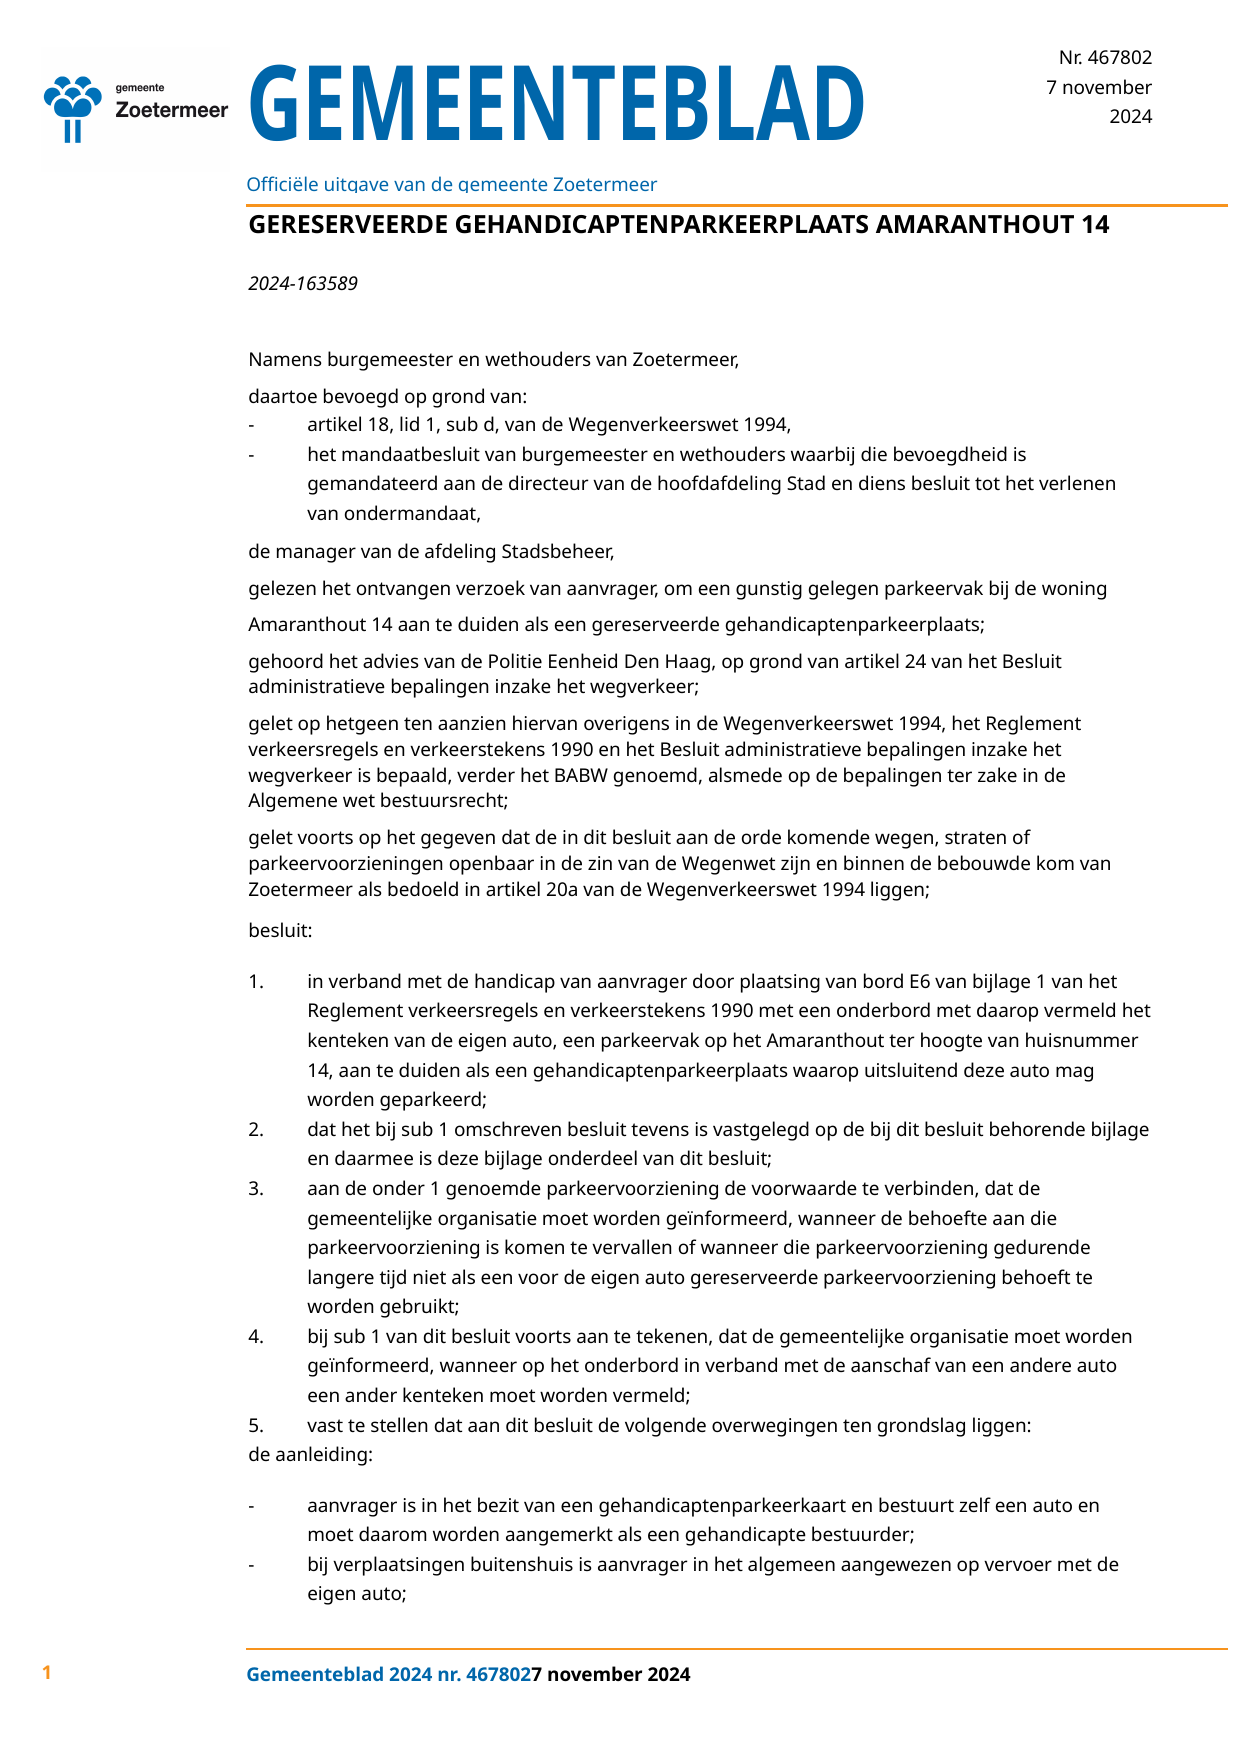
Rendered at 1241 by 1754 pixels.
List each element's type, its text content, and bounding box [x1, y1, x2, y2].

picture [41, 47, 231, 172]
text gehoord het advies van de Politie Eenheid Den Haag, op grond van artikel 24 van het Besluit administratieve bepalingen inzake het wegverkeer; [248, 648, 1152, 699]
list dat het bij sub 1 omschreven besluit tevens is vastgelegd op de bij dit besluit behorende bijlage en daarmee is deze bijlage onderdeel van dit besluit; [248, 1116, 1152, 1171]
list bij verplaatsingen buitenshuis is aanvrager in het algemeen aangewezen op vervoer met de eigen auto; [248, 1551, 1152, 1606]
text 2024-163589 [248, 270, 1152, 296]
text Amaranthout 14 aan te duiden als een gereserveerde gehandicaptenparkeerplaats; [248, 611, 1152, 637]
text gelet voorts op het gegeven dat de in dit besluit aan de orde komende wegen, straten of parkeervoorzieningen openbaar in de zin van de Wegenwet zijn en binnen de bebouwde kom van Zoetermeer als bedoeld in artikel 20a van de Wegenverkeerswet 1994 liggen; [248, 824, 1152, 901]
list bij sub 1 van dit besluit voorts aan te tekenen, dat de gemeentelijke organisatie moet worden geïnformeerd, wanneer op het onderbord in verband met de aanschaf van een andere auto een ander kenteken moet worden vermeld; [248, 1323, 1152, 1408]
list vast te stellen dat aan dit besluit de volgende overwegingen ten grondslag liggen: [248, 1412, 1152, 1438]
list het mandaatbesluit van burgemeester en wethouders waarbij die bevoegdheid is gemandateerd aan de directeur van de hoofdafdeling Stad en diens besluit tot het verlenen van ondermandaat, [248, 441, 1152, 526]
text GERESERVEERDE GEHANDICAPTENPARKEERPLAATS AMARANTHOUT 14 [248, 207, 1152, 241]
list artikel 18, lid 1, sub d, van de Wegenverkeerswet 1994, [248, 411, 1152, 437]
text de aanleiding: [248, 1441, 1152, 1467]
list aanvrager is in het bezit van een gehandicaptenparkeerkaart en bestuurt zelf een auto en moet daarom worden aangemerkt als een gehandicapte bestuurder; [248, 1492, 1152, 1547]
text daartoe bevoegd op grond van: [248, 383, 1152, 409]
text gelezen het ontvangen verzoek van aanvrager, om een gunstig gelegen parkeervak bij de woning [248, 575, 1152, 600]
list in verband met de handicap van aanvrager door plaatsing van bord E6 van bijlage 1 van het Reglement verkeersregels en verkeerstekens 1990 met een onderbord met daarop vermeld het kenteken van de eigen auto, een parkeervak op het Amaranthout ter hoogte van huisnummer 14, aan te duiden als een gehandicaptenparkeerplaats waarop uitsluitend deze auto mag worden geparkeerd; [248, 968, 1152, 1112]
text gelet op hetgeen ten aanzien hiervan overigens in de Wegenverkeerswet 1994, het Reglement verkeersregels en verkeerstekens 1990 en het Besluit administratieve bepalingen inzake het wegverkeer is bepaald, verder het BABW genoemd, alsmede op de bepalingen ter zake in de Algemene wet bestuursrecht; [248, 710, 1152, 813]
list aan de onder 1 genoemde parkeervoorziening de voorwaarde te verbinden, dat de gemeentelijke organisatie moet worden geïnformeerd, wanneer de behoefte aan die parkeervoorziening is komen te vervallen of wanneer die parkeervoorziening gedurende langere tijd niet als een voor de eigen auto gereserveerde parkeervoorziening behoeft te worden gebruikt; [248, 1175, 1152, 1319]
text besluit: [248, 918, 1152, 943]
text de manager van de afdeling Stadsbeheer, [248, 538, 1152, 564]
text Namens burgemeester en wethouders van Zoetermeer, [248, 346, 1152, 372]
